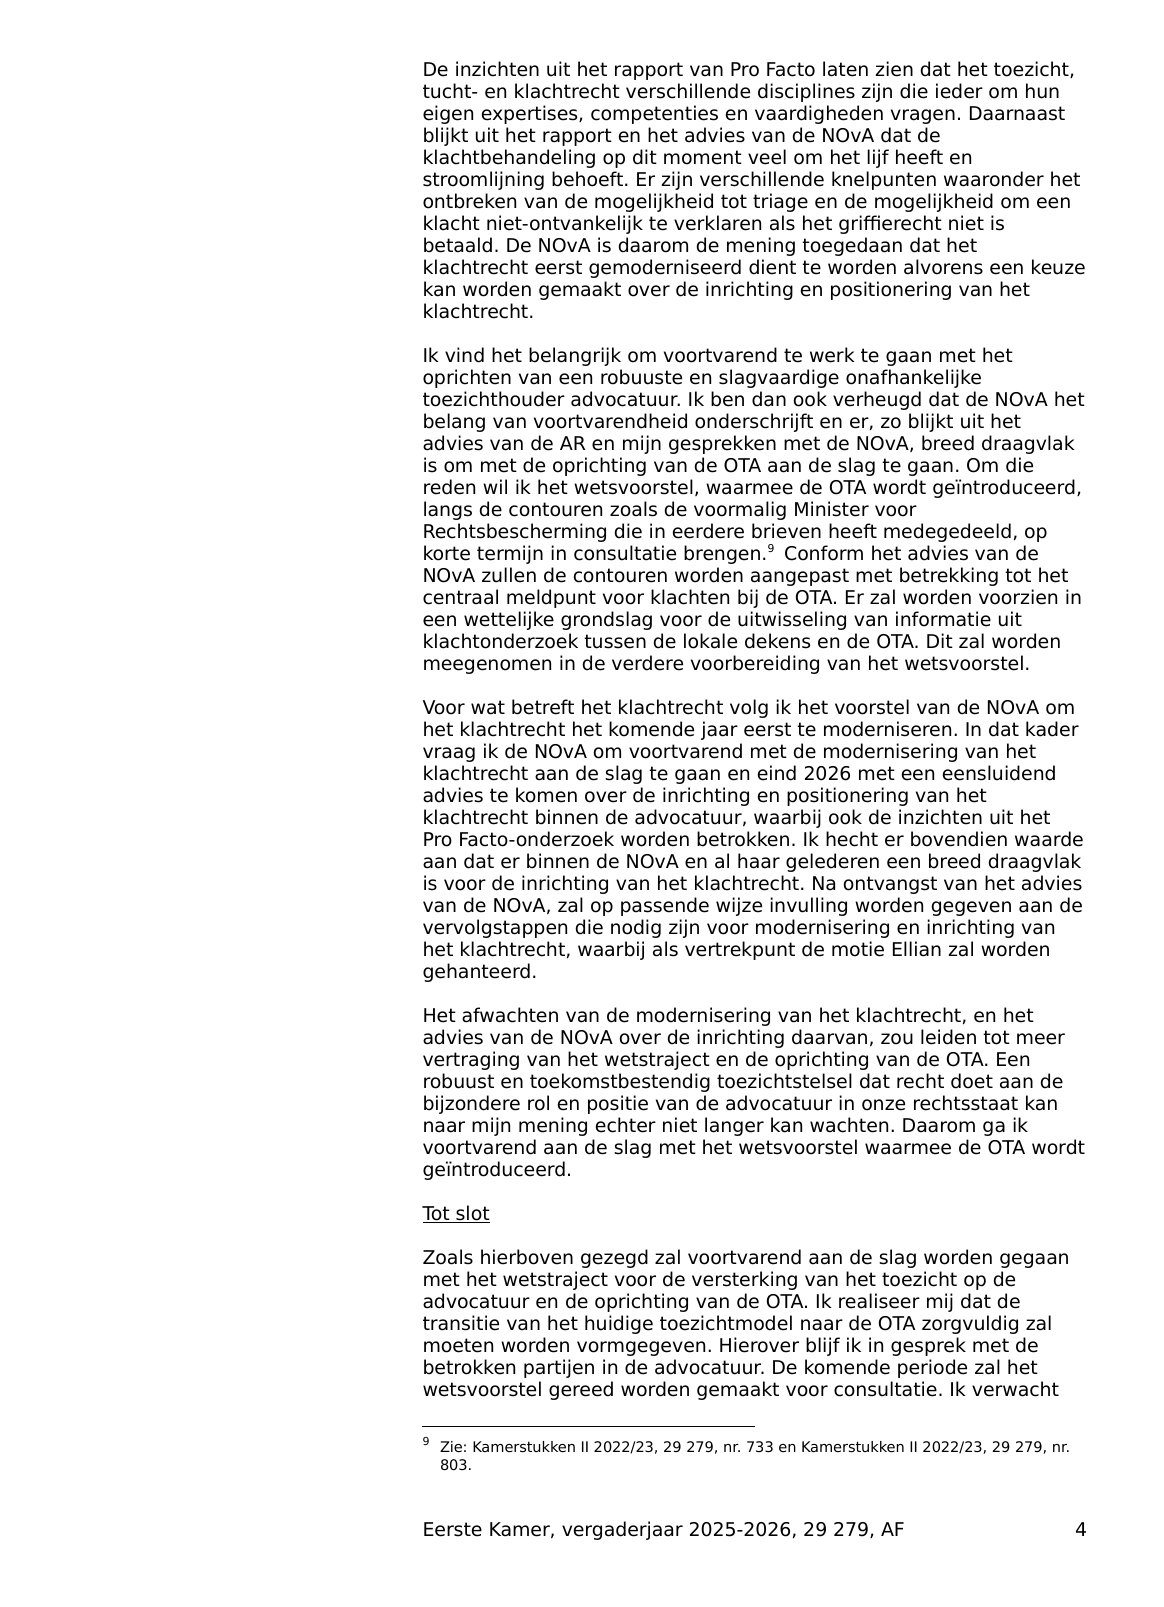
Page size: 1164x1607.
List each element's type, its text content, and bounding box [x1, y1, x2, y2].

text Het afwachten van de modernisering van het klachtrecht, en het advies van de NOvA over de inrichting daarvan, zou leiden tot meer vertraging van het wetstraject en de oprichting van de OTA. Een robuust en toekomstbestendig toezichtstelsel dat recht doet aan de bijzondere rol en positie van de advocatuur in onze rechtsstaat kan naar mijn mening echter niet langer kan wachten. Daarom ga ik voortvarend aan de slag met het wetsvoorstel waarmee de OTA wordt geïntroduceerd. [422, 1005, 1087, 1181]
text Zoals hierboven gezegd zal voortvarend aan de slag worden gegaan met het wetstraject voor de versterking van het toezicht op de advocatuur en de oprichting van de OTA. Ik realiseer mij dat de transitie van het huidige toezichtmodel naar de OTA zorgvuldig zal moeten worden vormgegeven. Hierover blijf ik in gesprek met de betrokken partijen in de advocatuur. De komende periode zal het wetsvoorstel gereed worden gemaakt voor consultatie. Ik verwacht [422, 1247, 1087, 1401]
text Zie: Kamerstukken II 2022/23, 29 279, nr. 733 en Kamerstukken II 2022/23, 29 279, nr. 803. [422, 1435, 1087, 1474]
text De inzichten uit het rapport van Pro Facto laten zien dat het toezicht, tucht- en klachtrecht verschillende disciplines zijn die ieder om hun eigen expertises, competenties en vaardigheden vragen. Daarnaast blijkt uit het rapport en het advies van de NOvA dat de klachtbehandeling op dit moment veel om het lijf heeft en stroomlijning behoeft. Er zijn verschillende knelpunten waaronder het ontbreken van de mogelijkheid tot triage en de mogelijkheid om een klacht niet-ontvankelijk te verklaren als het griffierecht niet is betaald. De NOvA is daarom de mening toegedaan dat het klachtrecht eerst gemoderniseerd dient te worden alvorens een keuze kan worden gemaakt over de inrichting en positionering van het klachtrecht. [422, 59, 1087, 323]
text Voor wat betreft het klachtrecht volg ik het voorstel van de NOvA om het klachtrecht het komende jaar eerst te moderniseren. In dat kader vraag ik de NOvA om voortvarend met de modernisering van het klachtrecht aan de slag te gaan en eind 2026 met een eensluidend advies te komen over de inrichting en positionering van het klachtrecht binnen de advocatuur, waarbij ook de inzichten uit het Pro Facto-onderzoek worden betrokken. Ik hecht er bovendien waarde aan dat er binnen de NOvA en al haar gelederen een breed draagvlak is voor de inrichting van het klachtrecht. Na ontvangst van het advies van de NOvA, zal op passende wijze invulling worden gegeven aan de vervolgstappen die nodig zijn voor modernisering en inrichting van het klachtrecht, waarbij als vertrekpunt de motie Ellian zal worden gehanteerd. [422, 697, 1087, 983]
subtitle Tot slot [422, 1203, 1087, 1225]
text Ik vind het belangrijk om voortvarend te werk te gaan met het oprichten van een robuuste en slagvaardige onafhankelijke toezichthouder advocatuur. Ik ben dan ook verheugd dat de NOvA het belang van voortvarendheid onderschrijft en er, zo blijkt uit het advies van de AR en mijn gesprekken met de NOvA, breed draagvlak is om met de oprichting van de OTA aan de slag te gaan. Om die reden wil ik het wetsvoorstel, waarmee de OTA wordt geïntroduceerd, langs de contouren zoals de voormalig Minister voor Rechtsbescherming die in eerdere brieven heeft medegedeeld, op korte termijn in consultatie brengen. Conform het advies van de NOvA zullen de contouren worden aangepast met betrekking tot het centraal meldpunt voor klachten bij de OTA. Er zal worden voorzien in een wettelijke grondslag voor de uitwisseling van informatie uit klachtonderzoek tussen de lokale dekens en de OTA. Dit zal worden meegenomen in de verdere voorbereiding van het wetsvoorstel. [422, 345, 1087, 675]
